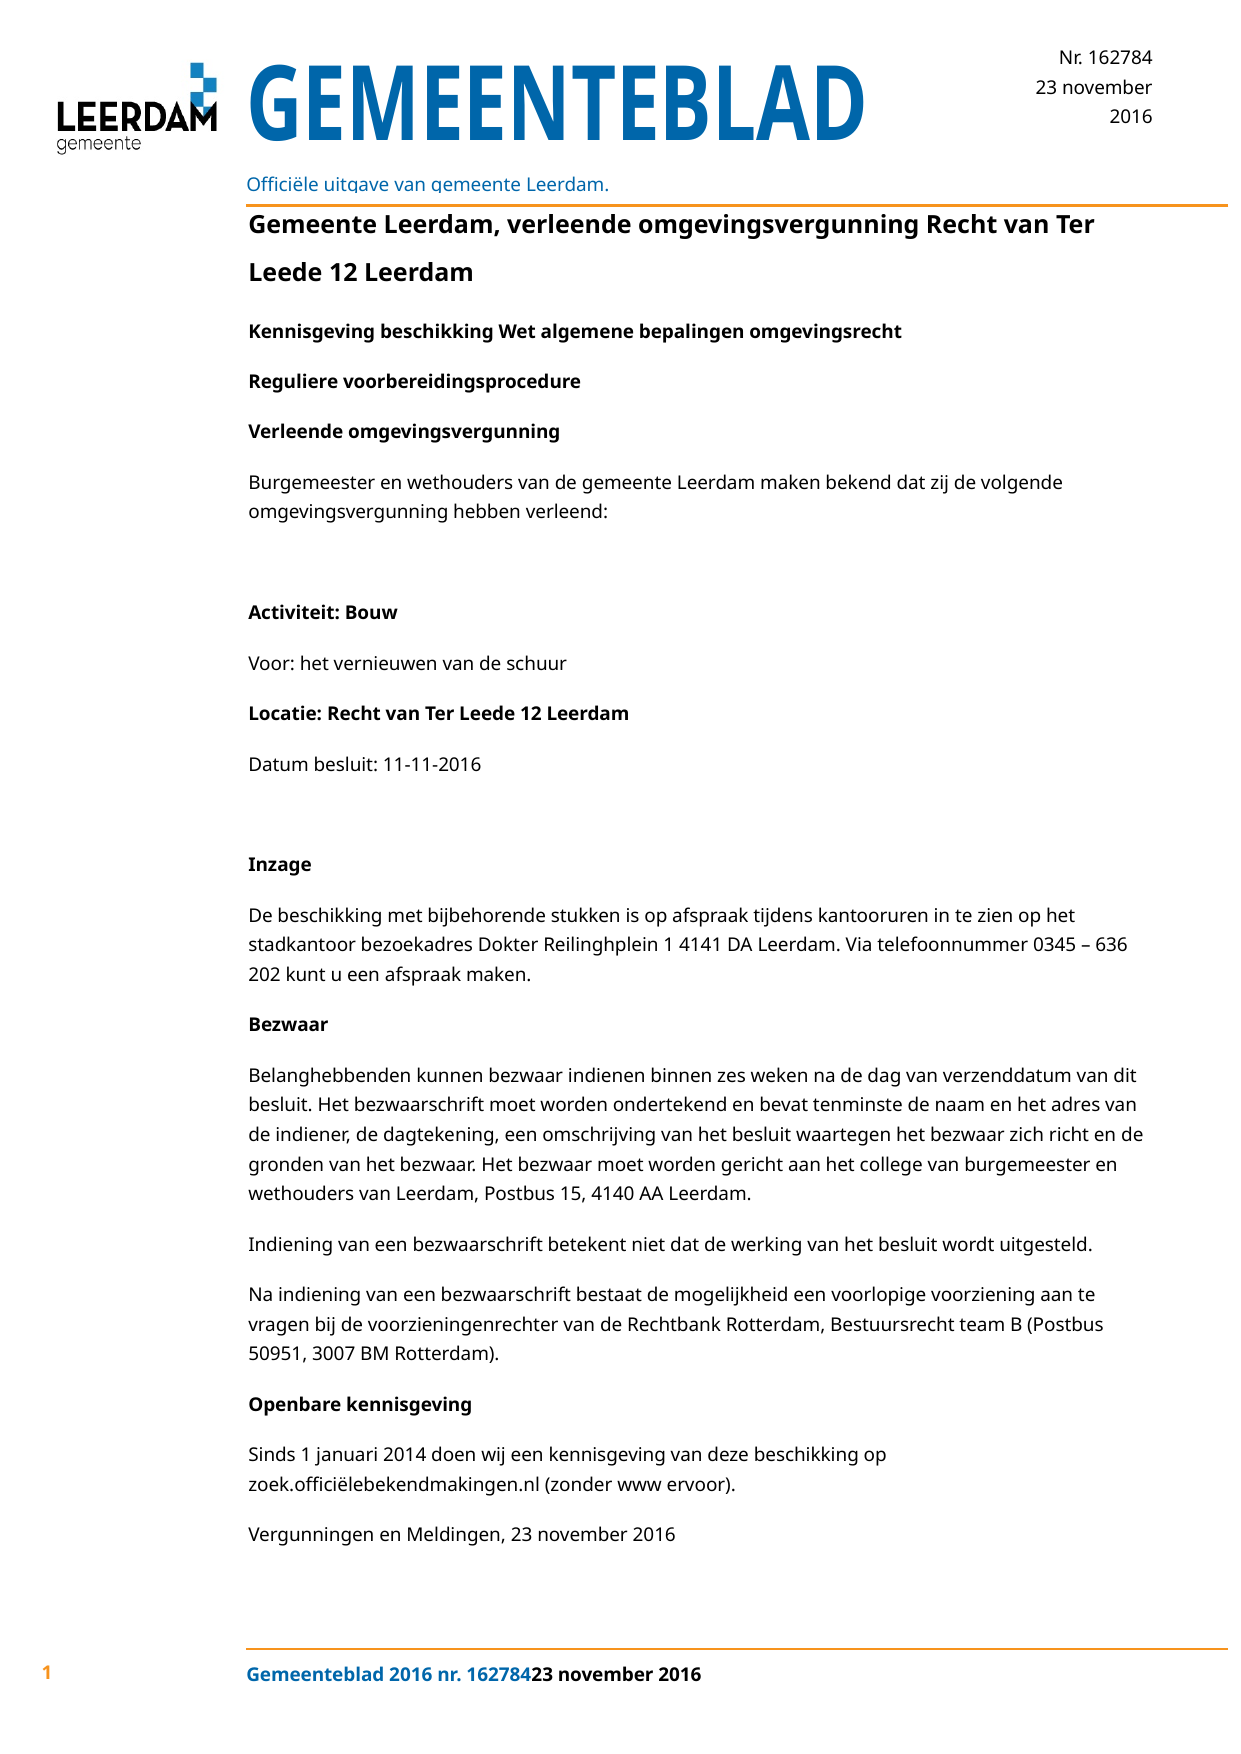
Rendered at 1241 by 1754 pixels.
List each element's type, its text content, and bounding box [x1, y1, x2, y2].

text Openbare kennisgeving [248, 1391, 1152, 1417]
text Na indiening van een bezwaarschrift bestaat de mogelijkheid een voorlopige voorziening aan te vragen bij de voorzieningenrechter van de Rechtbank Rotterdam, Bestuursrecht team B (Postbus 50951, 3007 BM Rotterdam). [248, 1281, 1152, 1366]
text Voor: het vernieuwen van de schuur [248, 650, 1152, 676]
text Burgemeester en wethouders van de gemeente Leerdam maken bekend dat zij de volgende omgevingsvergunning hebben verleend: [248, 469, 1152, 524]
text Activiteit: Bouw [248, 599, 1152, 625]
text Vergunningen en Meldingen, 23 november 2016 [248, 1521, 1152, 1547]
text Locatie: Recht van Ter Leede 12 Leerdam [248, 700, 1152, 726]
text Bezwaar [248, 1012, 1152, 1037]
picture [41, 47, 231, 172]
text Indiening van een bezwaarschrift betekent niet dat de werking van het besluit wordt uitgesteld. [248, 1231, 1152, 1257]
text Belanghebbenden kunnen bezwaar indienen binnen zes weken na de dag van verzenddatum van dit besluit. Het bezwaarschrift moet worden ondertekend en bevat tenminste de naam en het adres van de indiener, de dagtekening, een omschrijving van het besluit waartegen het bezwaar zich richt en de gronden van het bezwaar. Het bezwaar moet worden gericht aan het college van burgemeester en wethouders van Leerdam, Postbus 15, 4140 AA Leerdam. [248, 1062, 1152, 1206]
text Reguliere voorbereidingsprocedure [248, 368, 1152, 394]
text Kennisgeving beschikking Wet algemene bepalingen omgevingsrecht [248, 318, 1152, 344]
text Inzage [248, 852, 1152, 877]
text Gemeente Leerdam, verleende omgevingsvergunning Recht van Ter Leede 12 Leerdam [248, 207, 1152, 288]
text De beschikking met bijbehorende stukken is op afspraak tijdens kantooruren in te zien op het stadkantoor bezoekadres Dokter Reilinghplein 1 4141 DA Leerdam. Via telefoonnummer 0345 – 636 202 kunt u een afspraak maken. [248, 902, 1152, 987]
text Verleende omgevingsvergunning [248, 419, 1152, 444]
text Datum besluit: 11-11-2016 [248, 751, 1152, 777]
text Sinds 1 januari 2014 doen wij een kennisgeving van deze beschikking op zoek.officiëlebekendmakingen.nl (zonder www ervoor). [248, 1441, 1152, 1497]
